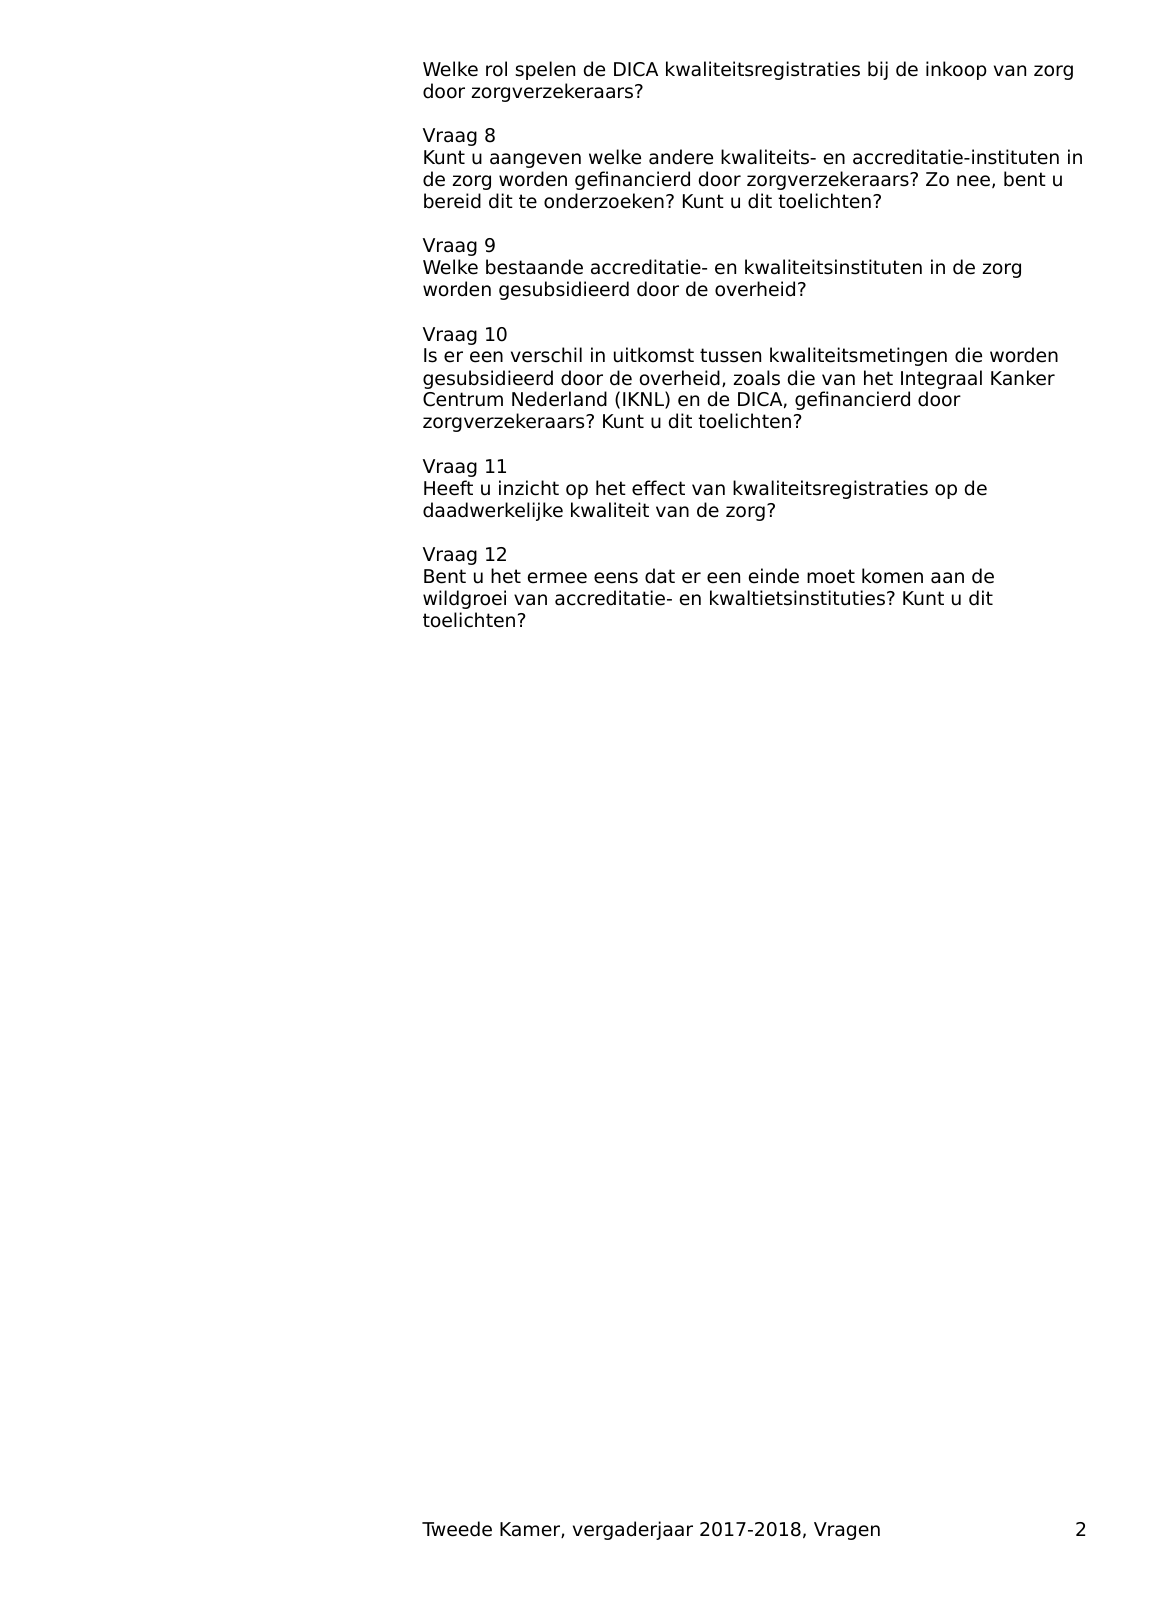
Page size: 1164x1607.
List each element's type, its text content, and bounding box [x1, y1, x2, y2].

text Vraag 11 [422, 456, 1087, 477]
text Vraag 9 [422, 235, 1087, 257]
text Welke rol spelen de DICA kwaliteitsregistraties bij de inkoop van zorg door zorgverzekeraars? [422, 59, 1087, 103]
text Vraag 10 [422, 323, 1087, 345]
text Is er een verschil in uitkomst tussen kwaliteitsmetingen die worden gesubsidieerd door de overheid, zoals die van het Integraal Kanker Centrum Nederland (IKNL) en de DICA, gefinancierd door zorgverzekeraars? Kunt u dit toelichten? [422, 345, 1087, 433]
text Kunt u aangeven welke andere kwaliteits- en accreditatie-instituten in de zorg worden gefinancierd door zorgverzekeraars? Zo nee, bent u bereid dit te onderzoeken? Kunt u dit toelichten? [422, 147, 1087, 213]
text Heeft u inzicht op het effect van kwaliteitsregistraties op de daadwerkelijke kwaliteit van de zorg? [422, 477, 1087, 521]
text Vraag 8 [422, 125, 1087, 147]
text Welke bestaande accreditatie- en kwaliteitsinstituten in de zorg worden gesubsidieerd door de overheid? [422, 257, 1087, 301]
text Vraag 12 [422, 544, 1087, 566]
text Bent u het ermee eens dat er een einde moet komen aan de wildgroei van accreditatie- en kwaltietsinstituties? Kunt u dit toelichten? [422, 566, 1087, 632]
